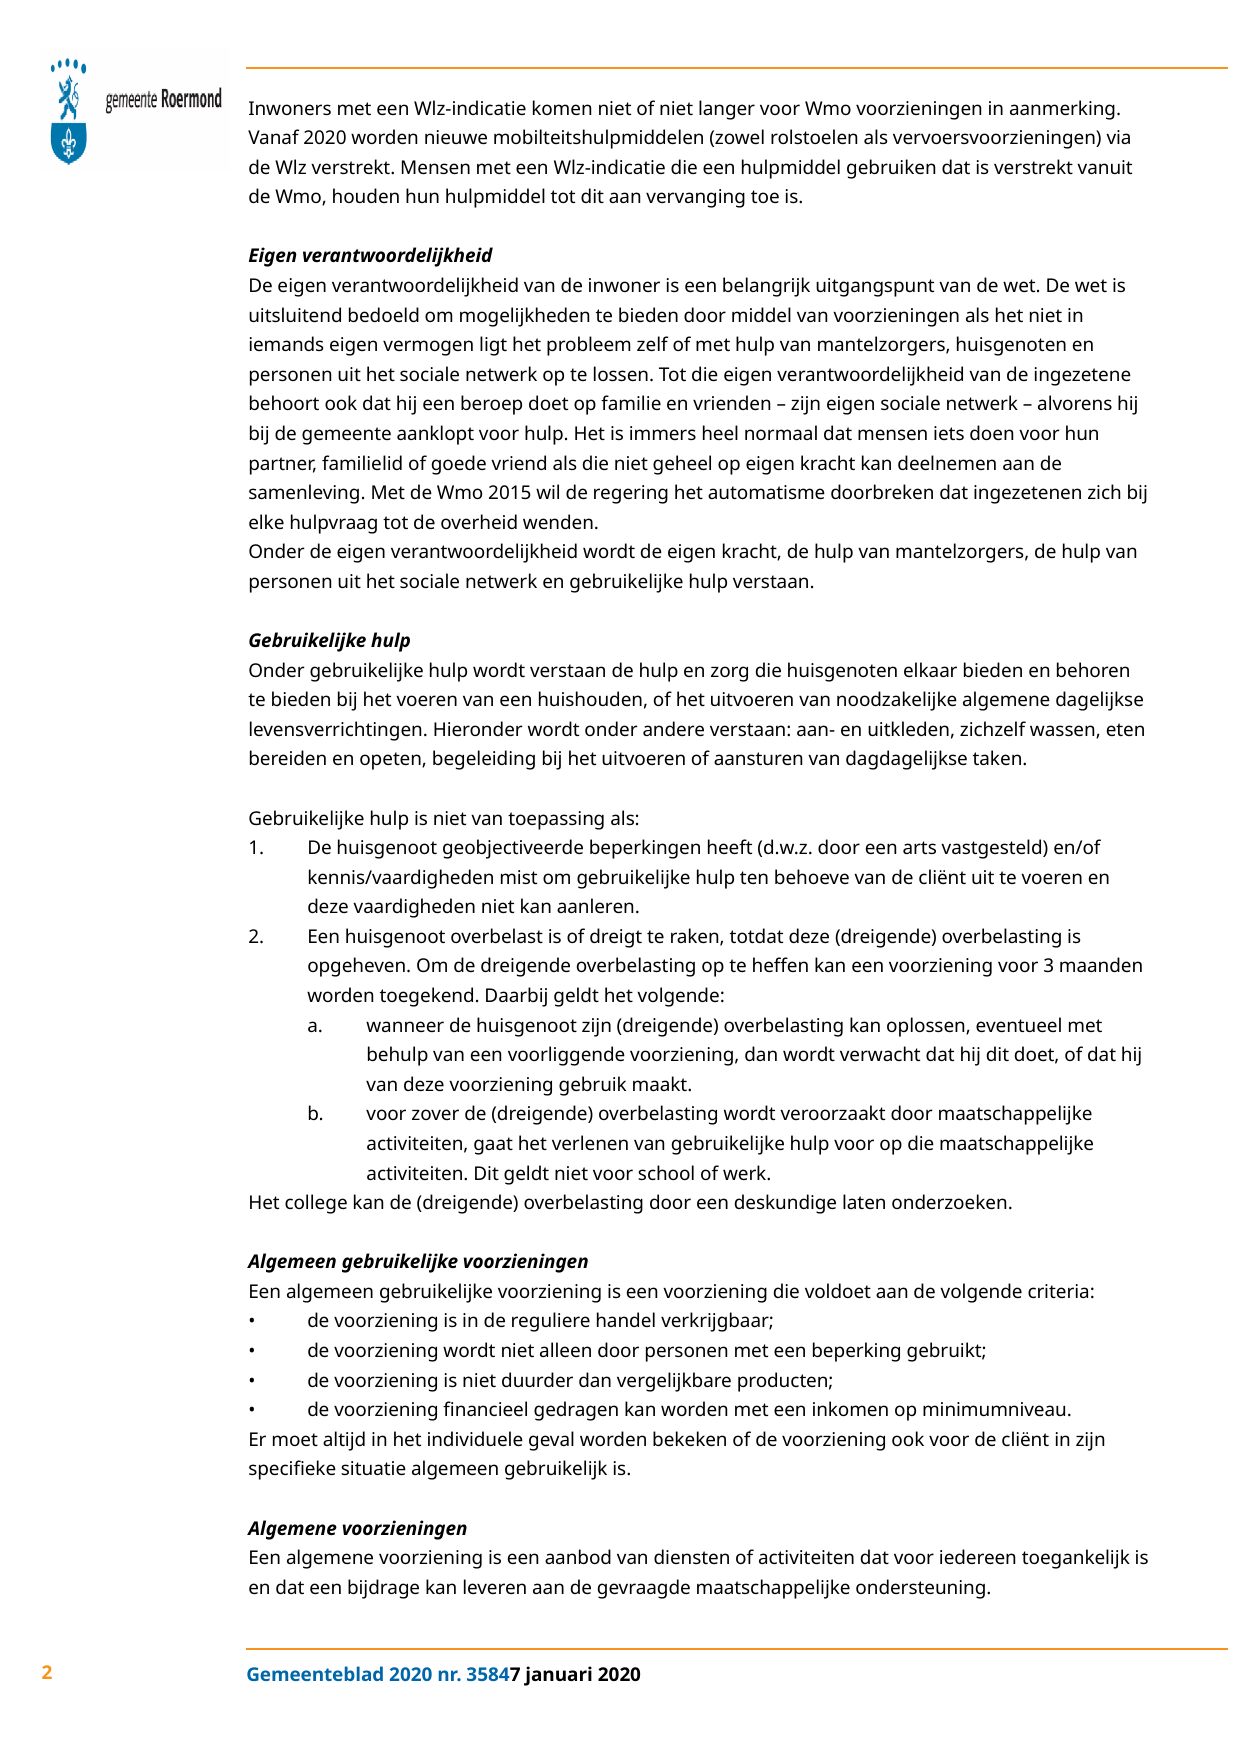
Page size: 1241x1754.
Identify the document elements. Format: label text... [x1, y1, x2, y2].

text Eigen verantwoordelijkheid [248, 243, 1152, 268]
text Onder de eigen verantwoordelijkheid wordt de eigen kracht, de hulp van mantelzorgers, de hulp van personen uit het sociale netwerk en gebruikelijke hulp verstaan. [248, 538, 1152, 594]
text Inwoners met een Wlz-indicatie komen niet of niet langer voor Wmo voorzieningen in aanmerking. Vanaf 2020 worden nieuwe mobilteitshulpmiddelen (zowel rolstoelen als vervoersvoorzieningen) via de Wlz verstrekt. Mensen met een Wlz-indicatie die een hulpmiddel gebruiken dat is verstrekt vanuit de Wmo, houden hun hulpmiddel tot dit aan vervanging toe is. [248, 95, 1152, 209]
list voor zover de (dreigende) overbelasting wordt veroorzaakt door maatschappelijke activiteiten, gaat het verlenen van gebruikelijke hulp voor op die maatschappelijke activiteiten. Dit geldt niet voor school of werk. [307, 1101, 1152, 1186]
list de voorziening financieel gedragen kan worden met een inkomen op minimumniveau. [248, 1396, 1152, 1422]
text Er moet altijd in het individuele geval worden bekeken of de voorziening ook voor de cliënt in zijn specifieke situatie algemeen gebruikelijk is. [248, 1426, 1152, 1481]
list de voorziening is in de reguliere handel verkrijgbaar; [248, 1308, 1152, 1333]
list De huisgenoot geobjectiveerde beperkingen heeft (d.w.z. door een arts vastgesteld) en/of kennis/vaardigheden mist om gebruikelijke hulp ten behoeve van de cliënt uit te voeren en deze vaardigheden niet kan aanleren. [248, 834, 1152, 919]
picture [41, 47, 231, 172]
text Gebruikelijke hulp is niet van toepassing als: [248, 805, 1152, 831]
list de voorziening wordt niet alleen door personen met een beperking gebruikt; [248, 1337, 1152, 1363]
list wanneer de huisgenoot zijn (dreigende) overbelasting kan oplossen, eventueel met behulp van een voorliggende voorziening, dan wordt verwacht dat hij dit doet, of dat hij van deze voorziening gebruik maakt. [307, 1012, 1152, 1097]
text Een algemeen gebruikelijke voorziening is een voorziening die voldoet aan de volgende criteria: [248, 1278, 1152, 1304]
text Het college kan de (dreigende) overbelasting door een deskundige laten onderzoeken. [248, 1189, 1152, 1215]
list de voorziening is niet duurder dan vergelijkbare producten; [248, 1367, 1152, 1393]
text Algemene voorzieningen [248, 1515, 1152, 1541]
list Een huisgenoot overbelast is of dreigt te raken, totdat deze (dreigende) overbelasting is opgeheven. Om de dreigende overbelasting op te heffen kan een voorziening voor 3 maanden worden toegekend. Daarbij geldt het volgende: [248, 923, 1152, 1008]
text Een algemene voorziening is een aanbod van diensten of activiteiten dat voor iedereen toegankelijk is en dat een bijdrage kan leveren aan de gevraagde maatschappelijke ondersteuning. [248, 1544, 1152, 1600]
text Gebruikelijke hulp [248, 627, 1152, 653]
text De eigen verantwoordelijkheid van de inwoner is een belangrijk uitgangspunt van de wet. De wet is uitsluitend bedoeld om mogelijkheden te bieden door middel van voorzieningen als het niet in iemands eigen vermogen ligt het probleem zelf of met hulp van mantelzorgers, huisgenoten en personen uit het sociale netwerk op te lossen. Tot die eigen verantwoordelijkheid van de ingezetene behoort ook dat hij een beroep doet op familie en vrienden – zijn eigen sociale netwerk – alvorens hij bij de gemeente aanklopt voor hulp. Het is immers heel normaal dat mensen iets doen voor hun partner, familielid of goede vriend als die niet geheel op eigen kracht kan deelnemen aan de samenleving. Met de Wmo 2015 wil de regering het automatisme doorbreken dat ingezetenen zich bij elke hulpvraag tot de overheid wenden. [248, 272, 1152, 535]
text Onder gebruikelijke hulp wordt verstaan de hulp en zorg die huisgenoten elkaar bieden en behoren te bieden bij het voeren van een huishouden, of het uitvoeren van noodzakelijke algemene dagelijkse levensverrichtingen. Hieronder wordt onder andere verstaan: aan- en uitkleden, zichzelf wassen, eten bereiden en opeten, begeleiding bij het uitvoeren of aansturen van dagdagelijkse taken. [248, 657, 1152, 771]
text Algemeen gebruikelijke voorzieningen [248, 1248, 1152, 1274]
